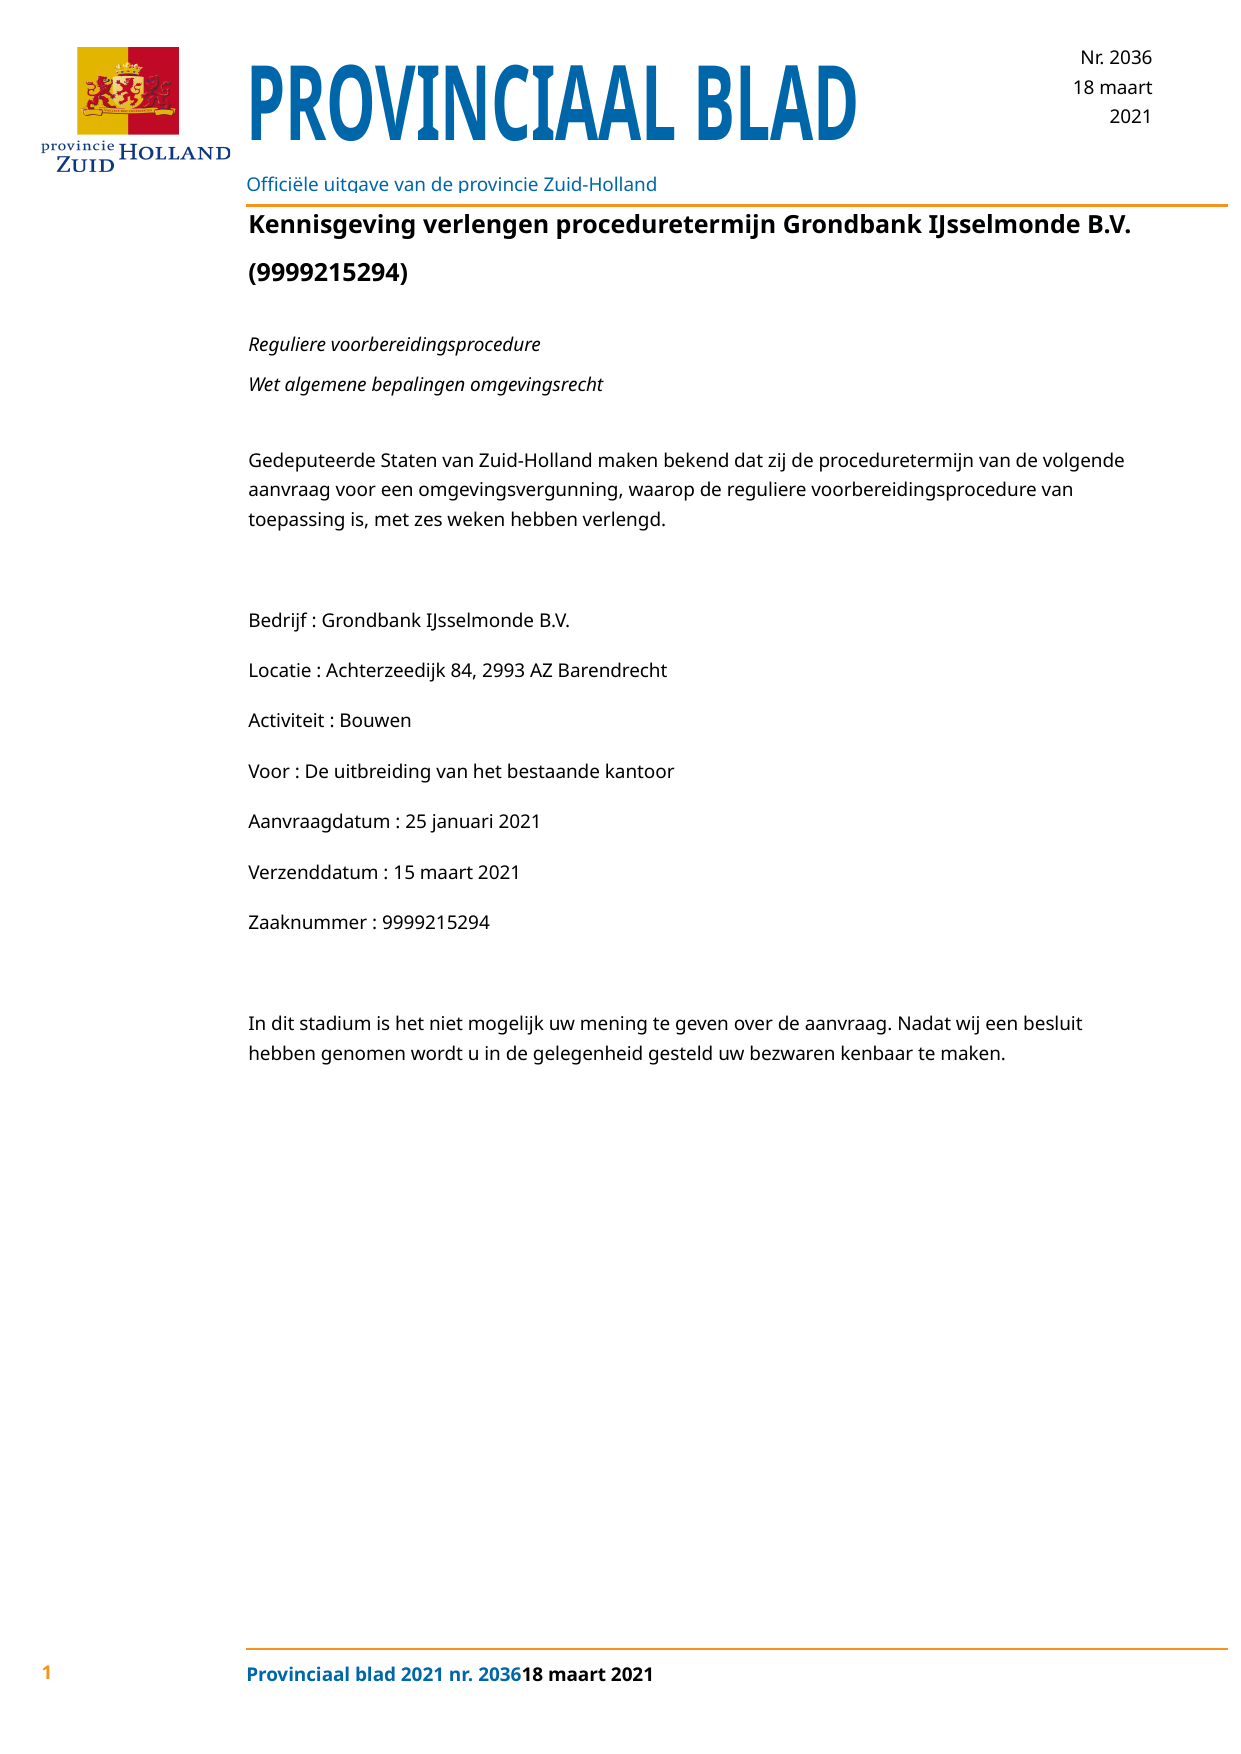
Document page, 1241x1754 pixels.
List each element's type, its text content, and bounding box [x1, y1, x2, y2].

text Zaaknummer : 9999215294 [248, 909, 1152, 935]
text Voor : De uitbreiding van het bestaande kantoor [248, 758, 1152, 784]
text Verzenddatum : 15 maart 2021 [248, 859, 1152, 885]
text Wet algemene bepalingen omgevingsrecht [248, 371, 1152, 396]
text Activiteit : Bouwen [248, 708, 1152, 733]
text Reguliere voorbereidingsprocedure [248, 331, 1152, 357]
text Gedeputeerde Staten van Zuid-Holland maken bekend dat zij de proceduretermijn van de volgende aanvraag voor een omgevingsvergunning, waarop de reguliere voorbereidingsprocedure van toepassing is, met zes weken hebben verlengd. [248, 447, 1152, 532]
text In dit stadium is het niet mogelijk uw mening te geven over de aanvraag. Nadat wij een besluit hebben genomen wordt u in de gelegenheid gesteld uw bezwaren kenbaar te maken. [248, 1010, 1152, 1066]
text Bedrijf : Grondbank IJsselmonde B.V. [248, 607, 1152, 633]
text Locatie : Achterzeedijk 84, 2993 AZ Barendrecht [248, 657, 1152, 683]
text Kennisgeving verlengen proceduretermijn Grondbank IJsselmonde B.V. (9999215294) [248, 207, 1152, 288]
text Aanvraagdatum : 25 januari 2021 [248, 808, 1152, 834]
picture [41, 47, 231, 172]
